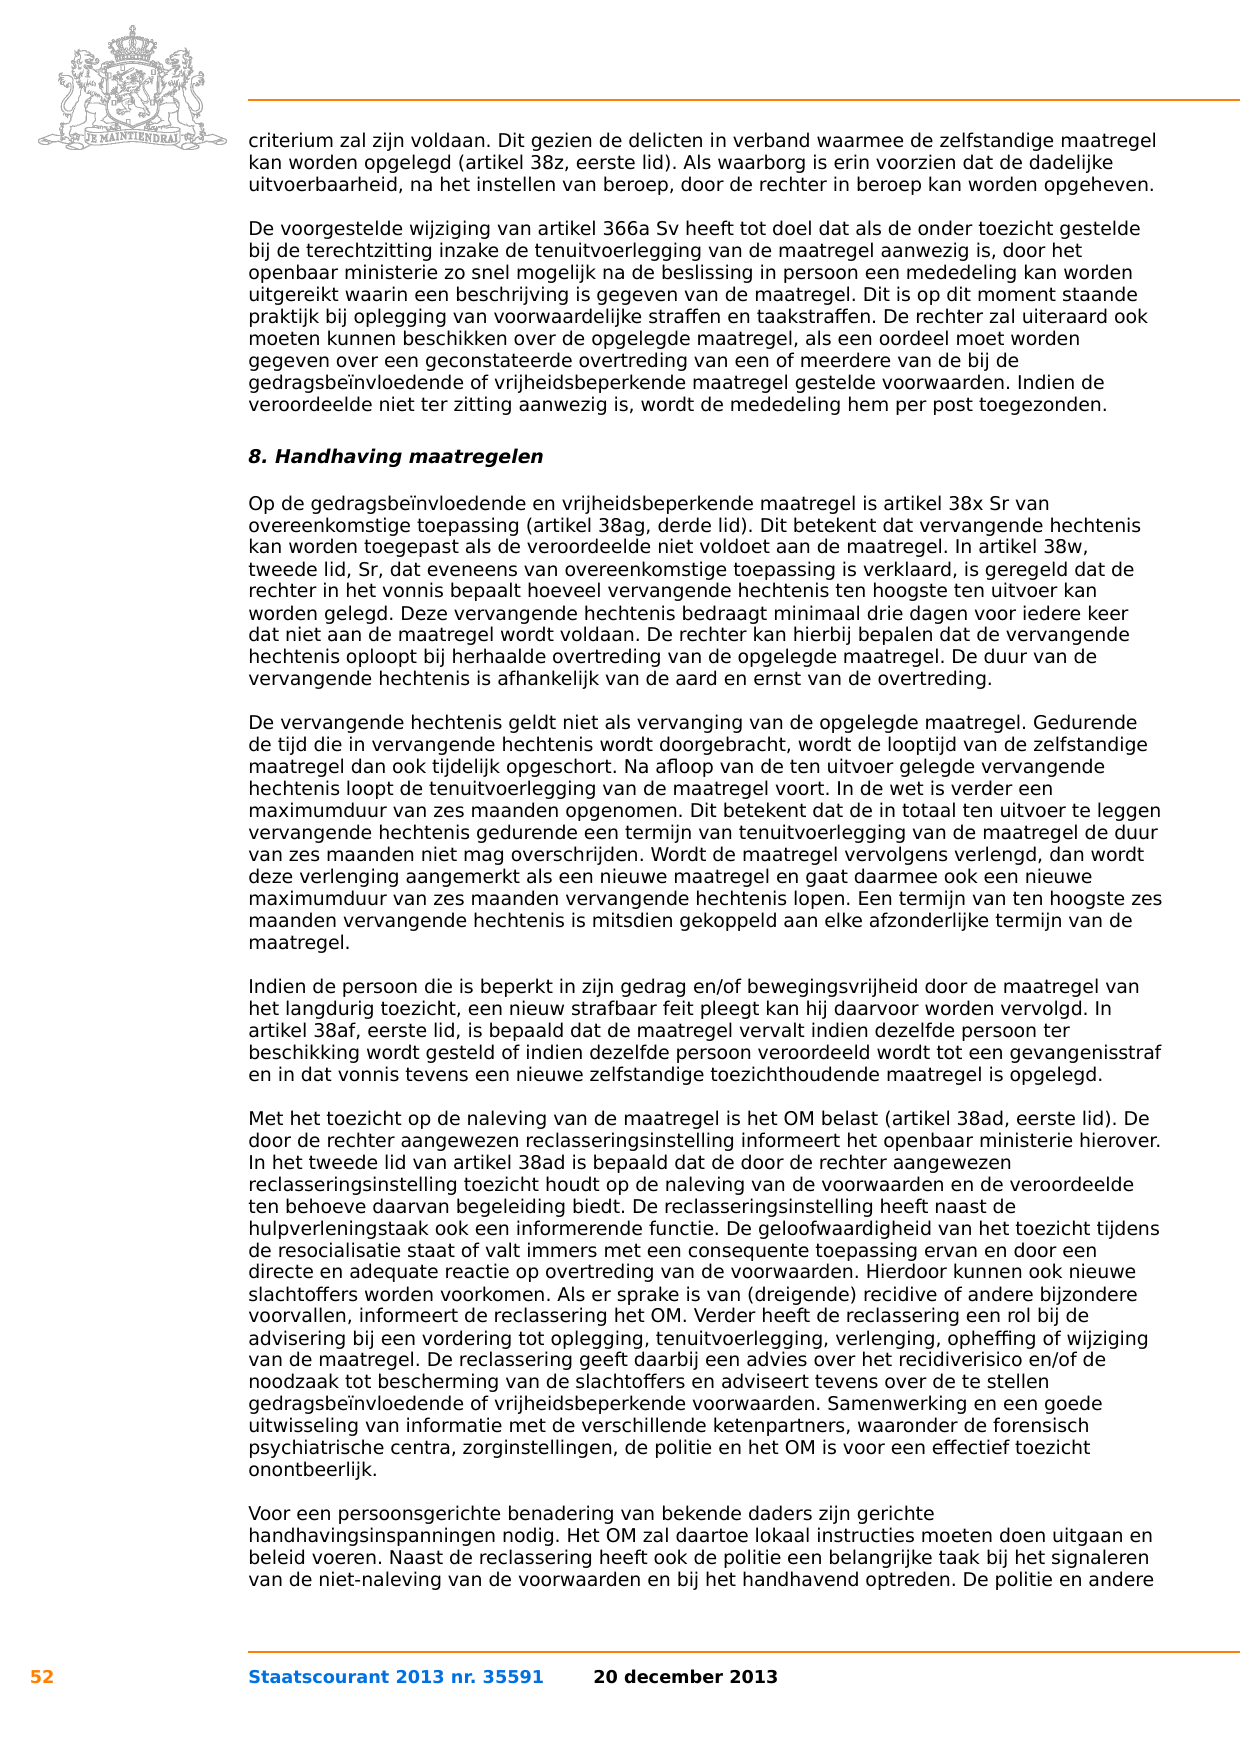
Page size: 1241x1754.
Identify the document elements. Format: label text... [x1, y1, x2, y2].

picture [38, 25, 227, 150]
text De vervangende hechtenis geldt niet als vervanging van de opgelegde maatregel. Gedurende de tijd die in vervangende hechtenis wordt doorgebracht, wordt de looptijd van de zelfstandige maatregel dan ook tijdelijk opgeschort. Na afloop van de ten uitvoer gelegde vervangende hechtenis loopt de tenuitvoerlegging van de maatregel voort. In de wet is verder een maximumduur van zes maanden opgenomen. Dit betekent dat de in totaal ten uitvoer te leggen vervangende hechtenis gedurende een termijn van tenuitvoerlegging van de maatregel de duur van zes maanden niet mag overschrijden. Wordt de maatregel vervolgens verlengd, dan wordt deze verlenging aangemerkt als een nieuwe maatregel en gaat daarmee ook een nieuwe maximumduur van zes maanden vervangende hechtenis lopen. Een termijn van ten hoogste zes maanden vervangende hechtenis is mitsdien gekoppeld aan elke afzonderlijke termijn van de maatregel. [248, 712, 1163, 954]
text criterium zal zijn voldaan. Dit gezien de delicten in verband waarmee de zelfstandige maatregel kan worden opgelegd (artikel 38z, eerste lid). Als waarborg is erin voorzien dat de dadelijke uitvoerbaarheid, na het instellen van beroep, door de rechter in beroep kan worden opgeheven. [248, 130, 1163, 196]
text Met het toezicht op de naleving van de maatregel is het OM belast (artikel 38ad, eerste lid). De door de rechter aangewezen reclasseringsinstelling informeert het openbaar ministerie hierover. In het tweede lid van artikel 38ad is bepaald dat de door de rechter aangewezen reclasseringsinstelling toezicht houdt op de naleving van de voorwaarden en de veroordeelde ten behoeve daarvan begeleiding biedt. De reclasseringsinstelling heeft naast de hulpverleningstaak ook een informerende functie. De geloofwaardigheid van het toezicht tijdens de resocialisatie staat of valt immers met een consequente toepassing ervan en door een directe en adequate reactie op overtreding van de voorwaarden. Hierdoor kunnen ook nieuwe slachtoffers worden voorkomen. Als er sprake is van (dreigende) recidive of andere bijzondere voorvallen, informeert de reclassering het OM. Verder heeft de reclassering een rol bij de advisering bij een vordering tot oplegging, tenuitvoerlegging, verlenging, opheffing of wijziging van de maatregel. De reclassering geeft daarbij een advies over het recidiverisico en/of de noodzaak tot bescherming van de slachtoffers en adviseert tevens over de te stellen gedragsbeïnvloedende of vrijheidsbeperkende voorwaarden. Samenwerking en een goede uitwisseling van informatie met de verschillende ketenpartners, waaronder de forensisch psychiatrische centra, zorginstellingen, de politie en het OM is voor een effectief toezicht onontbeerlijk. [248, 1108, 1163, 1481]
text Op de gedragsbeïnvloedende en vrijheidsbeperkende maatregel is artikel 38x Sr van overeenkomstige toepassing (artikel 38ag, derde lid). Dit betekent dat vervangende hechtenis kan worden toegepast als de veroordeelde niet voldoet aan de maatregel. In artikel 38w, tweede lid, Sr, dat eveneens van overeenkomstige toepassing is verklaard, is geregeld dat de rechter in het vonnis bepaalt hoeveel vervangende hechtenis ten hoogste ten uitvoer kan worden gelegd. Deze vervangende hechtenis bedraagt minimaal drie dagen voor iedere keer dat niet aan de maatregel wordt voldaan. De rechter kan hierbij bepalen dat de vervangende hechtenis oploopt bij herhaalde overtreding van de opgelegde maatregel. De duur van de vervangende hechtenis is afhankelijk van de aard en ernst van de overtreding. [248, 492, 1163, 690]
text Indien de persoon die is beperkt in zijn gedrag en/of bewegingsvrijheid door de maatregel van het langdurig toezicht, een nieuw strafbaar feit pleegt kan hij daarvoor worden vervolgd. In artikel 38af, eerste lid, is bepaald dat de maatregel vervalt indien dezelfde persoon ter beschikking wordt gesteld of indien dezelfde persoon veroordeeld wordt tot een gevangenisstraf en in dat vonnis tevens een nieuwe zelfstandige toezichthoudende maatregel is opgelegd. [248, 976, 1163, 1086]
text De voorgestelde wijziging van artikel 366a Sv heeft tot doel dat als de onder toezicht gestelde bij de terechtzitting inzake de tenuitvoerlegging van de maatregel aanwezig is, door het openbaar ministerie zo snel mogelijk na de beslissing in persoon een mededeling kan worden uitgereikt waarin een beschrijving is gegeven van de maatregel. Dit is op dit moment staande praktijk bij oplegging van voorwaardelijke straffen en taakstraffen. De rechter zal uiteraard ook moeten kunnen beschikken over de opgelegde maatregel, als een oordeel moet worden gegeven over een geconstateerde overtreding van een of meerdere van de bij de gedragsbeïnvloedende of vrijheidsbeperkende maatregel gestelde voorwaarden. Indien de veroordeelde niet ter zitting aanwezig is, wordt de mededeling hem per post toegezonden. [248, 218, 1163, 416]
text Voor een persoonsgerichte benadering van bekende daders zijn gerichte handhavingsinspanningen nodig. Het OM zal daartoe lokaal instructies moeten doen uitgaan en beleid voeren. Naast de reclassering heeft ook de politie een belangrijke taak bij het signaleren van de niet-naleving van de voorwaarden en bij het handhavend optreden. De politie en andere [248, 1503, 1163, 1591]
subtitle 8. Handhaving maatregelen [248, 446, 1163, 467]
